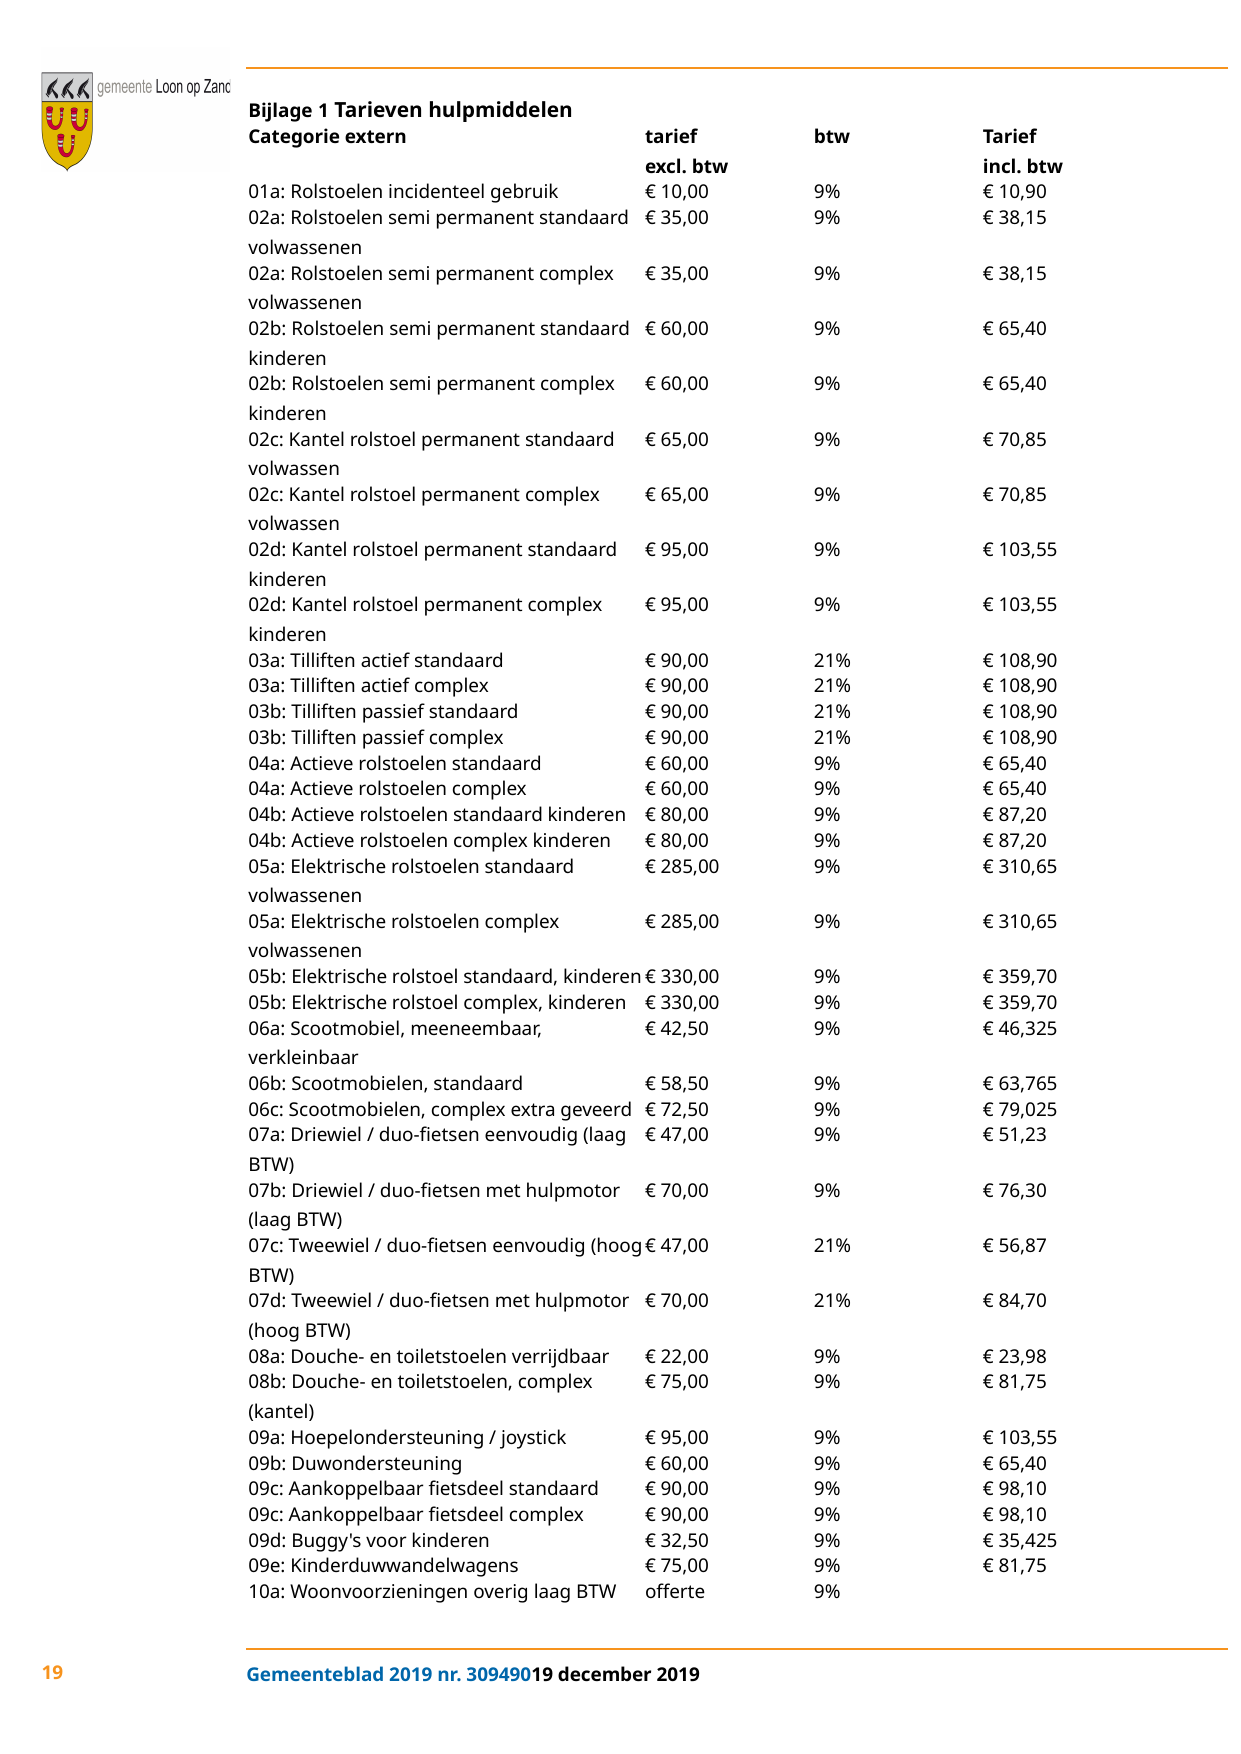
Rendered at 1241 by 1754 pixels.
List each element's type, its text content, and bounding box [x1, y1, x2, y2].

table_cell € 103,55 [983, 536, 1152, 592]
table_cell 02a: Rolstoelen semi permanent standaard volwassenen [248, 205, 645, 260]
table_cell € 90,00 [645, 1501, 814, 1527]
table_cell 04b: Actieve rolstoelen complex kinderen [248, 827, 645, 853]
table_cell 06c: Scootmobielen, complex extra geveerd [248, 1096, 645, 1122]
table_cell 9% [814, 481, 983, 536]
table_cell 01a: Rolstoelen incidenteel gebruik [248, 179, 645, 204]
table_cell 06b: Scootmobielen, standaard [248, 1070, 645, 1096]
table_cell offerte [645, 1578, 814, 1604]
table_cell € 90,00 [645, 647, 814, 673]
table_cell 03a: Tilliften actief complex [248, 673, 645, 698]
table_cell 9% [814, 205, 983, 260]
table_cell 9% [814, 1122, 983, 1177]
table_cell € 70,00 [645, 1177, 814, 1232]
table_cell 9% [814, 964, 983, 989]
table_cell 09c: Aankoppelbaar fietsdeel standaard [248, 1475, 645, 1501]
table_cell € 103,55 [983, 1424, 1152, 1450]
table_cell € 330,00 [645, 964, 814, 989]
table_cell € 90,00 [645, 699, 814, 724]
table_cell 02d: Kantel rolstoel permanent standaard kinderen [248, 536, 645, 592]
table_cell € 23,98 [983, 1343, 1152, 1369]
table_cell € 58,50 [645, 1070, 814, 1096]
table_cell 08a: Douche- en toiletstoelen verrijdbaar [248, 1343, 645, 1369]
table_cell € 38,15 [983, 260, 1152, 315]
table_cell € 90,00 [645, 673, 814, 698]
table_cell € 98,10 [983, 1501, 1152, 1527]
table_cell 21% [814, 673, 983, 698]
table_cell 9% [814, 776, 983, 801]
table_cell 9% [814, 989, 983, 1015]
table_cell € 60,00 [645, 1450, 814, 1475]
table_cell € 35,00 [645, 205, 814, 260]
table_cell 02d: Kantel rolstoel permanent complex kinderen [248, 592, 645, 647]
table_cell € 46,325 [983, 1015, 1152, 1070]
table_cell [983, 1578, 1152, 1604]
table_cell 02c: Kantel rolstoel permanent standaard volwassen [248, 426, 645, 481]
table_cell € 90,00 [645, 724, 814, 750]
table_cell 09c: Aankoppelbaar fietsdeel complex [248, 1501, 645, 1527]
table_cell € 56,87 [983, 1232, 1152, 1288]
table_cell 03b: Tilliften passief standaard [248, 699, 645, 724]
table_cell € 108,90 [983, 724, 1152, 750]
table_cell € 95,00 [645, 1424, 814, 1450]
table_cell € 108,90 [983, 673, 1152, 698]
table_cell € 60,00 [645, 750, 814, 776]
table_cell 21% [814, 647, 983, 673]
table_cell € 75,00 [645, 1553, 814, 1578]
table_cell 02a: Rolstoelen semi permanent complex volwassenen [248, 260, 645, 315]
table_cell 9% [814, 370, 983, 426]
table_cell 21% [814, 724, 983, 750]
text Bijlage 1 Tarieven hulpmiddelen [248, 95, 1152, 123]
table_cell € 81,75 [983, 1553, 1152, 1578]
table_cell 06a: Scootmobiel, meeneembaar, verkleinbaar [248, 1015, 645, 1070]
table_cell € 60,00 [645, 776, 814, 801]
table_cell € 65,40 [983, 776, 1152, 801]
table_cell € 80,00 [645, 801, 814, 827]
table_cell € 10,90 [983, 179, 1152, 204]
table_cell 03b: Tilliften passief complex [248, 724, 645, 750]
table_cell € 65,00 [645, 481, 814, 536]
table_cell 9% [814, 260, 983, 315]
table_cell 05b: Elektrische rolstoel complex, kinderen [248, 989, 645, 1015]
table_cell 9% [814, 1501, 983, 1527]
table_cell € 87,20 [983, 801, 1152, 827]
table_cell 09a: Hoepelondersteuning / joystick [248, 1424, 645, 1450]
table_cell 9% [814, 1527, 983, 1553]
table_cell € 81,75 [983, 1369, 1152, 1424]
table_cell 05a: Elektrische rolstoelen complex volwassenen [248, 908, 645, 963]
table_cell 9% [814, 1015, 983, 1070]
table_cell € 72,50 [645, 1096, 814, 1122]
table_cell 21% [814, 1232, 983, 1288]
table_header btw [814, 124, 983, 179]
table_cell 04a: Actieve rolstoelen complex [248, 776, 645, 801]
table_cell 9% [814, 536, 983, 592]
table_header Categorie extern [248, 124, 645, 179]
table_cell 9% [814, 801, 983, 827]
table_cell 09b: Duwondersteuning [248, 1450, 645, 1475]
table_cell 05a: Elektrische rolstoelen standaard volwassenen [248, 853, 645, 908]
table_cell 03a: Tilliften actief standaard [248, 647, 645, 673]
table_cell € 35,00 [645, 260, 814, 315]
table_cell 9% [814, 426, 983, 481]
table_cell € 70,85 [983, 481, 1152, 536]
table_cell € 75,00 [645, 1369, 814, 1424]
table_cell 10a: Woonvoorzieningen overig laag BTW [248, 1578, 645, 1604]
table_cell € 95,00 [645, 592, 814, 647]
table_cell € 84,70 [983, 1288, 1152, 1343]
table_cell 9% [814, 908, 983, 963]
table_header tarief excl. btw [645, 124, 814, 179]
table_cell € 38,15 [983, 205, 1152, 260]
table_cell 9% [814, 1578, 983, 1604]
picture [41, 47, 231, 172]
table_cell € 47,00 [645, 1232, 814, 1288]
table_cell 9% [814, 1450, 983, 1475]
table_cell 07c: Tweewiel / duo-fietsen eenvoudig (hoog BTW) [248, 1232, 645, 1288]
table_cell € 10,00 [645, 179, 814, 204]
table_cell € 285,00 [645, 908, 814, 963]
table_cell 21% [814, 1288, 983, 1343]
table_cell 9% [814, 853, 983, 908]
table_cell 04a: Actieve rolstoelen standaard [248, 750, 645, 776]
table_cell € 70,00 [645, 1288, 814, 1343]
table_cell 9% [814, 750, 983, 776]
table_cell 9% [814, 1070, 983, 1096]
table_cell 07a: Driewiel / duo-fietsen eenvoudig (laag BTW) [248, 1122, 645, 1177]
table_cell € 47,00 [645, 1122, 814, 1177]
table_cell € 63,765 [983, 1070, 1152, 1096]
table_cell 9% [814, 179, 983, 204]
table_cell 9% [814, 1553, 983, 1578]
table_cell 9% [814, 592, 983, 647]
table_header Tarief incl. btw [983, 124, 1152, 179]
table_cell € 60,00 [645, 315, 814, 370]
table_cell € 310,65 [983, 853, 1152, 908]
table_cell 9% [814, 1369, 983, 1424]
table_cell 9% [814, 1475, 983, 1501]
table_cell € 359,70 [983, 964, 1152, 989]
table_cell 07b: Driewiel / duo-fietsen met hulpmotor (laag BTW) [248, 1177, 645, 1232]
table_cell € 103,55 [983, 592, 1152, 647]
table_cell € 32,50 [645, 1527, 814, 1553]
table_cell € 359,70 [983, 989, 1152, 1015]
table_cell € 108,90 [983, 647, 1152, 673]
table_cell 9% [814, 827, 983, 853]
table_cell 02b: Rolstoelen semi permanent standaard kinderen [248, 315, 645, 370]
table_cell € 42,50 [645, 1015, 814, 1070]
table_cell 05b: Elektrische rolstoel standaard, kinderen [248, 964, 645, 989]
table_cell € 65,40 [983, 315, 1152, 370]
table_cell € 65,40 [983, 750, 1152, 776]
table_cell € 76,30 [983, 1177, 1152, 1232]
table_cell 9% [814, 315, 983, 370]
table_cell € 35,425 [983, 1527, 1152, 1553]
table_cell € 65,00 [645, 426, 814, 481]
table_cell € 60,00 [645, 370, 814, 426]
table_cell 9% [814, 1177, 983, 1232]
table_cell € 95,00 [645, 536, 814, 592]
table_cell € 70,85 [983, 426, 1152, 481]
table_cell € 90,00 [645, 1475, 814, 1501]
table_cell 9% [814, 1424, 983, 1450]
table_cell € 87,20 [983, 827, 1152, 853]
table_cell € 65,40 [983, 370, 1152, 426]
table_cell 08b: Douche- en toiletstoelen, complex (kantel) [248, 1369, 645, 1424]
table_cell € 22,00 [645, 1343, 814, 1369]
table_cell € 285,00 [645, 853, 814, 908]
table_cell 02b: Rolstoelen semi permanent complex kinderen [248, 370, 645, 426]
table_cell 9% [814, 1343, 983, 1369]
table_cell 9% [814, 1096, 983, 1122]
table_cell € 98,10 [983, 1475, 1152, 1501]
table_cell 09d: Buggy's voor kinderen [248, 1527, 645, 1553]
table_cell € 51,23 [983, 1122, 1152, 1177]
table_cell 21% [814, 699, 983, 724]
table_cell 02c: Kantel rolstoel permanent complex volwassen [248, 481, 645, 536]
table_cell € 65,40 [983, 1450, 1152, 1475]
table_cell 04b: Actieve rolstoelen standaard kinderen [248, 801, 645, 827]
table_cell 09e: Kinderduwwandelwagens [248, 1553, 645, 1578]
table_cell 07d: Tweewiel / duo-fietsen met hulpmotor (hoog BTW) [248, 1288, 645, 1343]
table_cell € 310,65 [983, 908, 1152, 963]
table_cell € 80,00 [645, 827, 814, 853]
table_cell € 108,90 [983, 699, 1152, 724]
table_cell € 330,00 [645, 989, 814, 1015]
table_cell € 79,025 [983, 1096, 1152, 1122]
